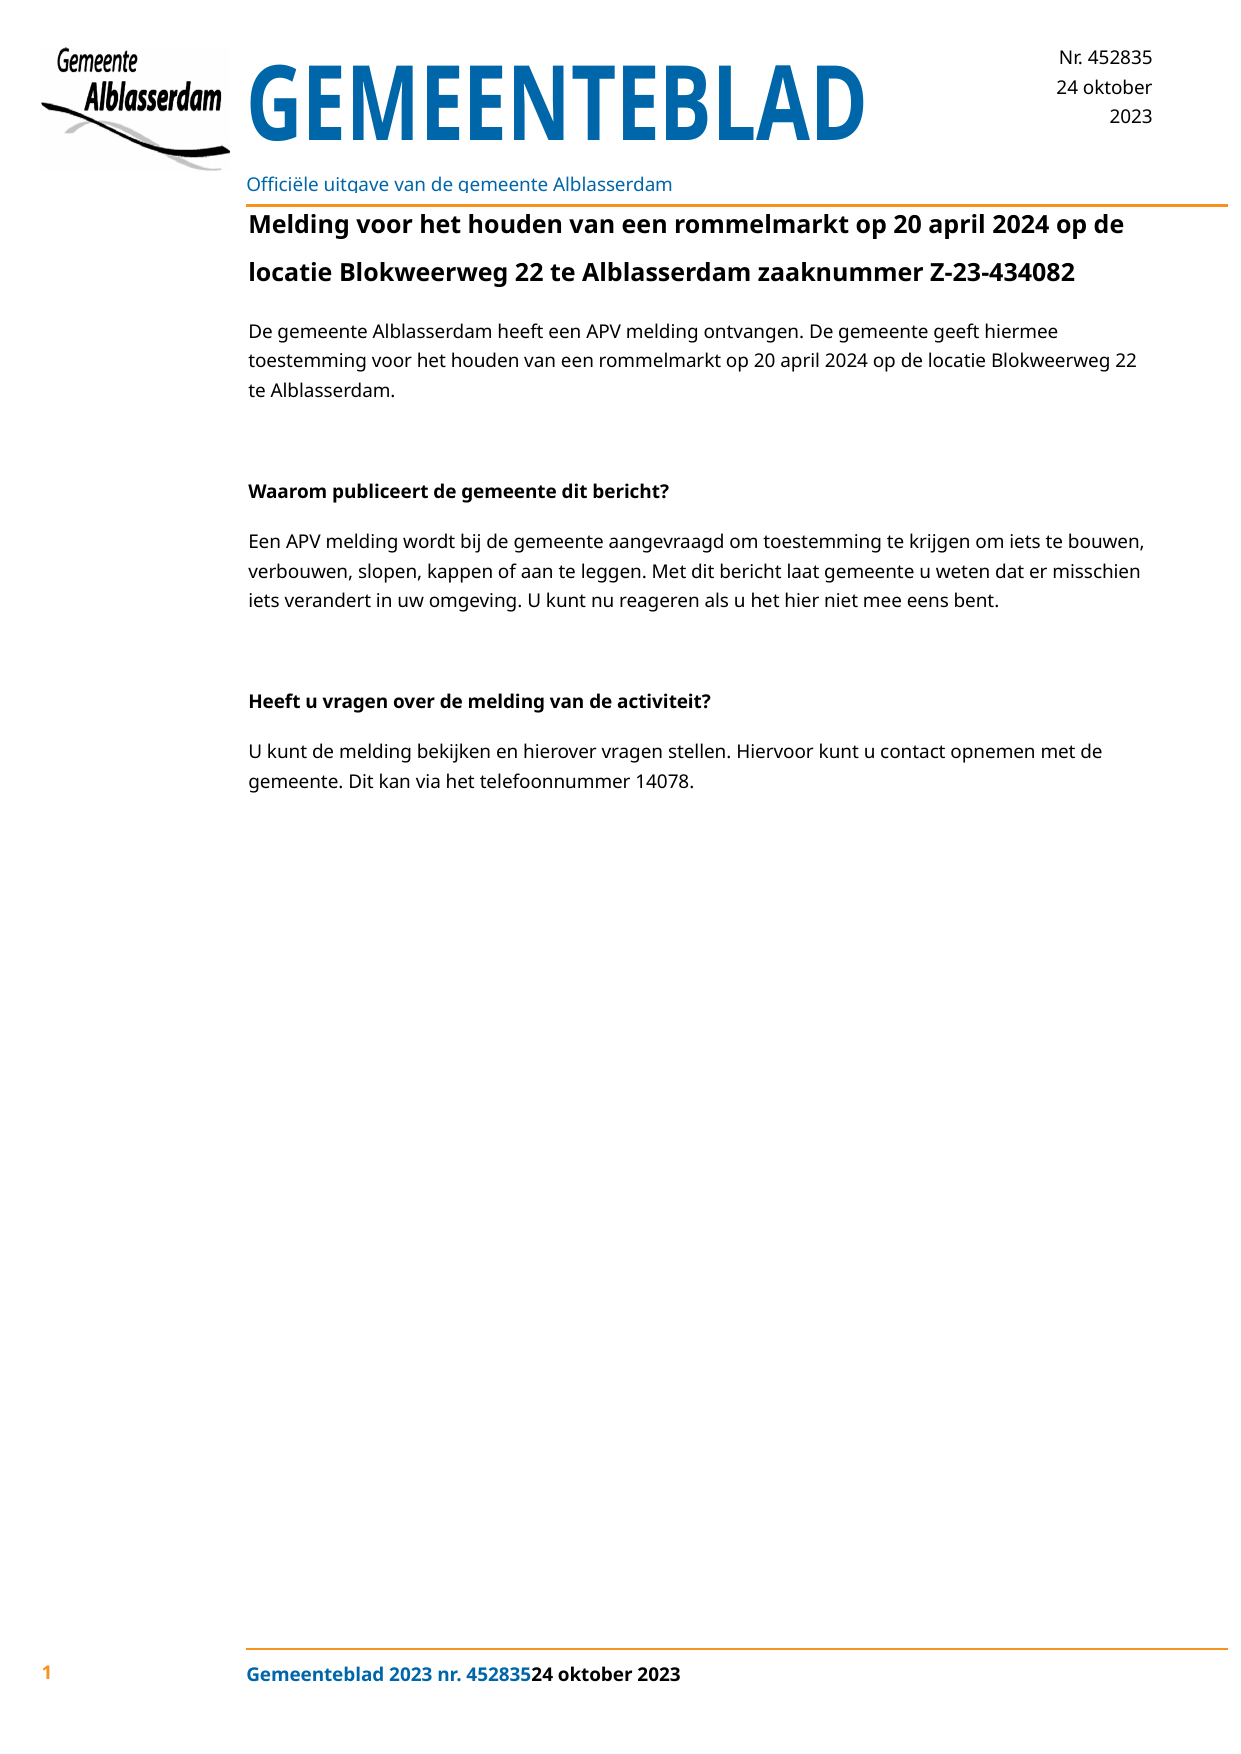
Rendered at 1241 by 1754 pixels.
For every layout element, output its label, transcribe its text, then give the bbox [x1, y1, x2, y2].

text U kunt de melding bekijken en hierover vragen stellen. Hiervoor kunt u contact opnemen met de gemeente. Dit kan via het telefoonnummer 14078. [248, 739, 1152, 794]
text Een APV melding wordt bij de gemeente aangevraagd om toestemming te krijgen om iets te bouwen, verbouwen, slopen, kappen of aan te leggen. Met dit bericht laat gemeente u weten dat er misschien iets verandert in uw omgeving. U kunt nu reageren als u het hier niet mee eens bent. [248, 528, 1152, 613]
picture [41, 47, 231, 172]
text Heeft u vragen over de melding van de activiteit? [248, 688, 1152, 714]
text De gemeente Alblasserdam heeft een APV melding ontvangen. De gemeente geeft hiermee toestemming voor het houden van een rommelmarkt op 20 april 2024 op de locatie Blokweerweg 22 te Alblasserdam. [248, 318, 1152, 403]
text Melding voor het houden van een rommelmarkt op 20 april 2024 op de locatie Blokweerweg 22 te Alblasserdam zaaknummer Z-23-434082 [248, 207, 1152, 288]
text Waarom publiceert de gemeente dit bericht? [248, 478, 1152, 504]
